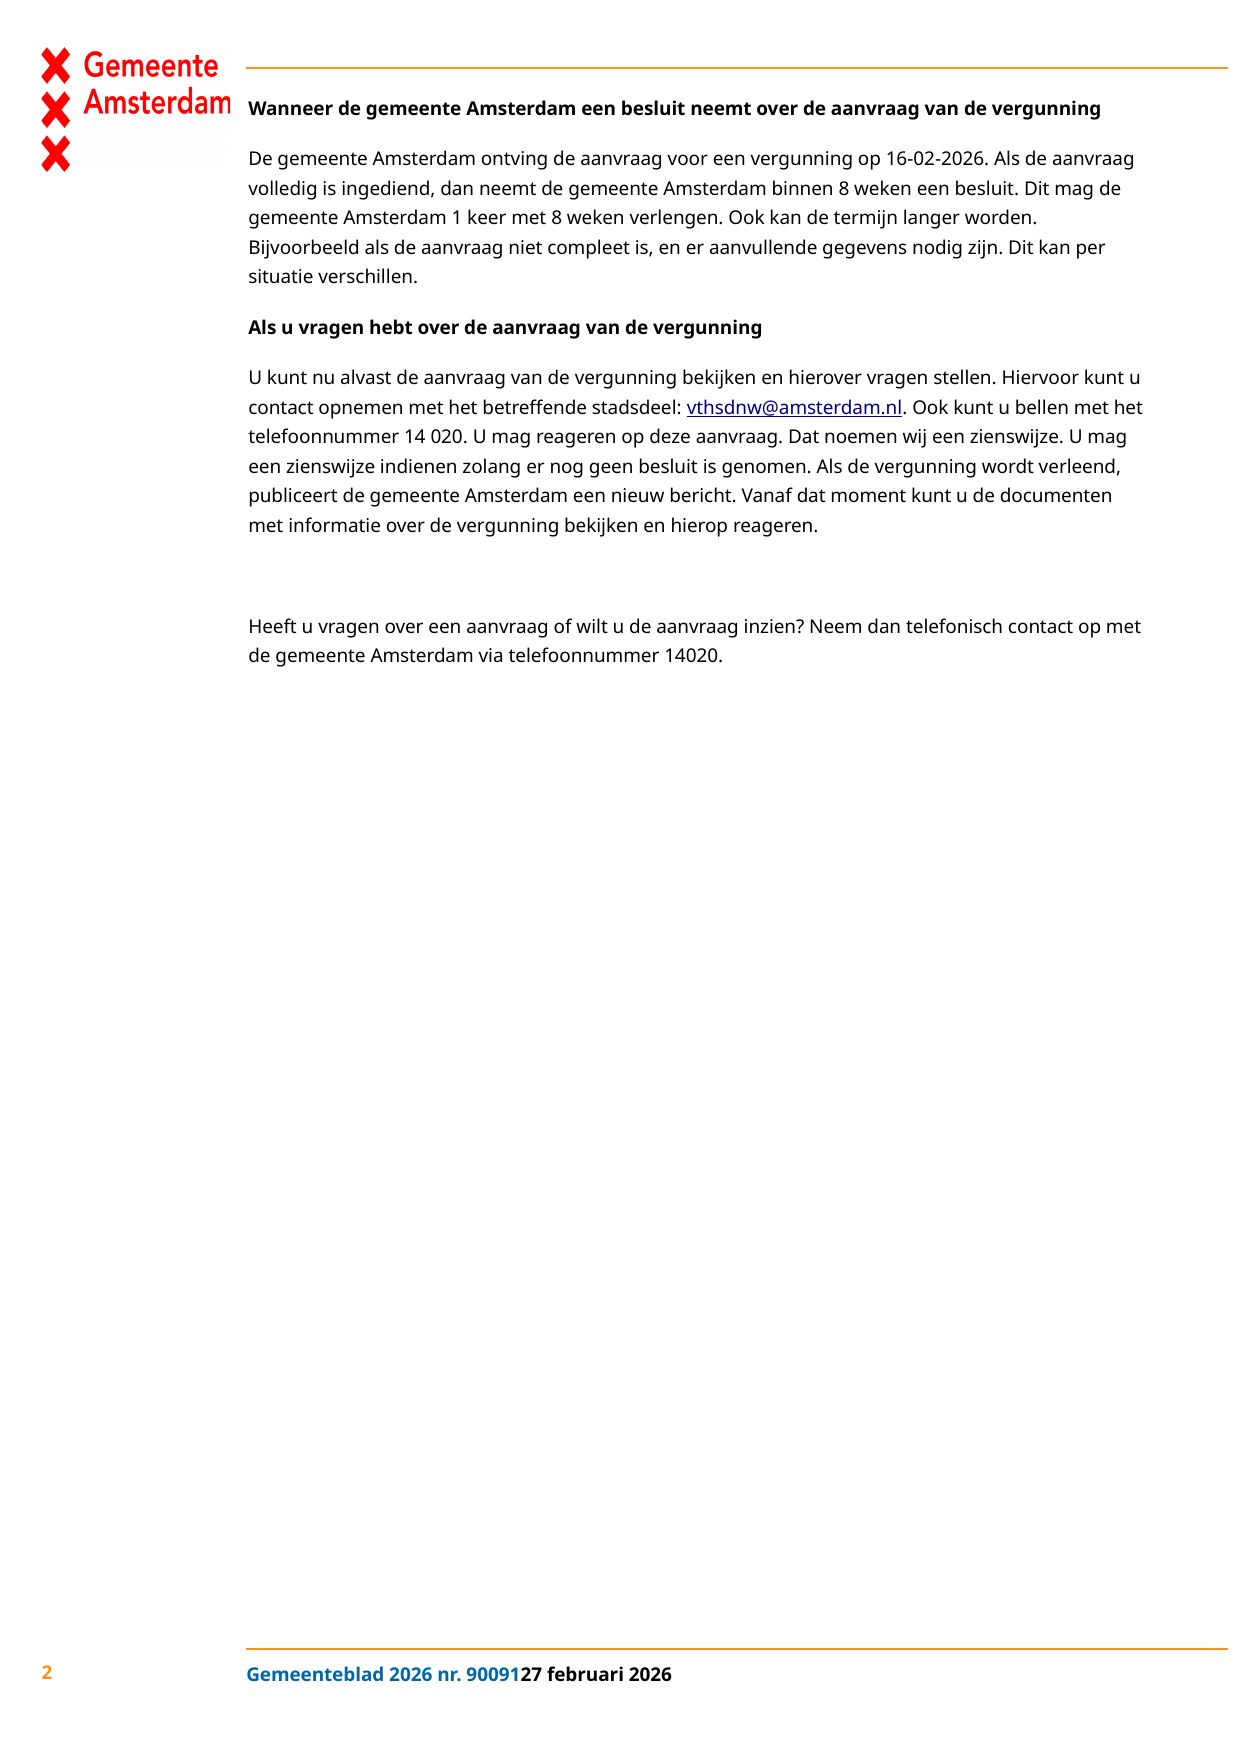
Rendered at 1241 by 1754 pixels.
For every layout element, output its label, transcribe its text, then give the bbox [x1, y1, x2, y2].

text Heeft u vragen over een aanvraag of wilt u de aanvraag inzien? Neem dan telefonisch contact op met de gemeente Amsterdam via telefoonnummer 14020. [248, 613, 1152, 668]
picture [41, 47, 231, 172]
text U kunt nu alvast de aanvraag van de vergunning bekijken en hierover vragen stellen. Hiervoor kunt u contact opnemen met het betreffende stadsdeel: vthsdnw@amsterdam.nl. Ook kunt u bellen met het telefoonnummer 14 020. U mag reageren op deze aanvraag. Dat noemen wij een zienswijze. U mag een zienswijze indienen zolang er nog geen besluit is genomen. Als de vergunning wordt verleend, publiceert de gemeente Amsterdam een nieuw bericht. Vanaf dat moment kunt u de documenten met informatie over de vergunning bekijken en hierop reageren. [248, 364, 1152, 538]
text Als u vragen hebt over de aanvraag van de vergunning [248, 314, 1152, 340]
text Wanneer de gemeente Amsterdam een besluit neemt over de aanvraag van de vergunning [248, 95, 1152, 121]
text De gemeente Amsterdam ontving de aanvraag voor een vergunning op 16-02-2026. Als de aanvraag volledig is ingediend, dan neemt de gemeente Amsterdam binnen 8 weken een besluit. Dit mag de gemeente Amsterdam 1 keer met 8 weken verlengen. Ook kan de termijn langer worden. Bijvoorbeeld als de aanvraag niet compleet is, en er aanvullende gegevens nodig zijn. Dit kan per situatie verschillen. [248, 145, 1152, 289]
